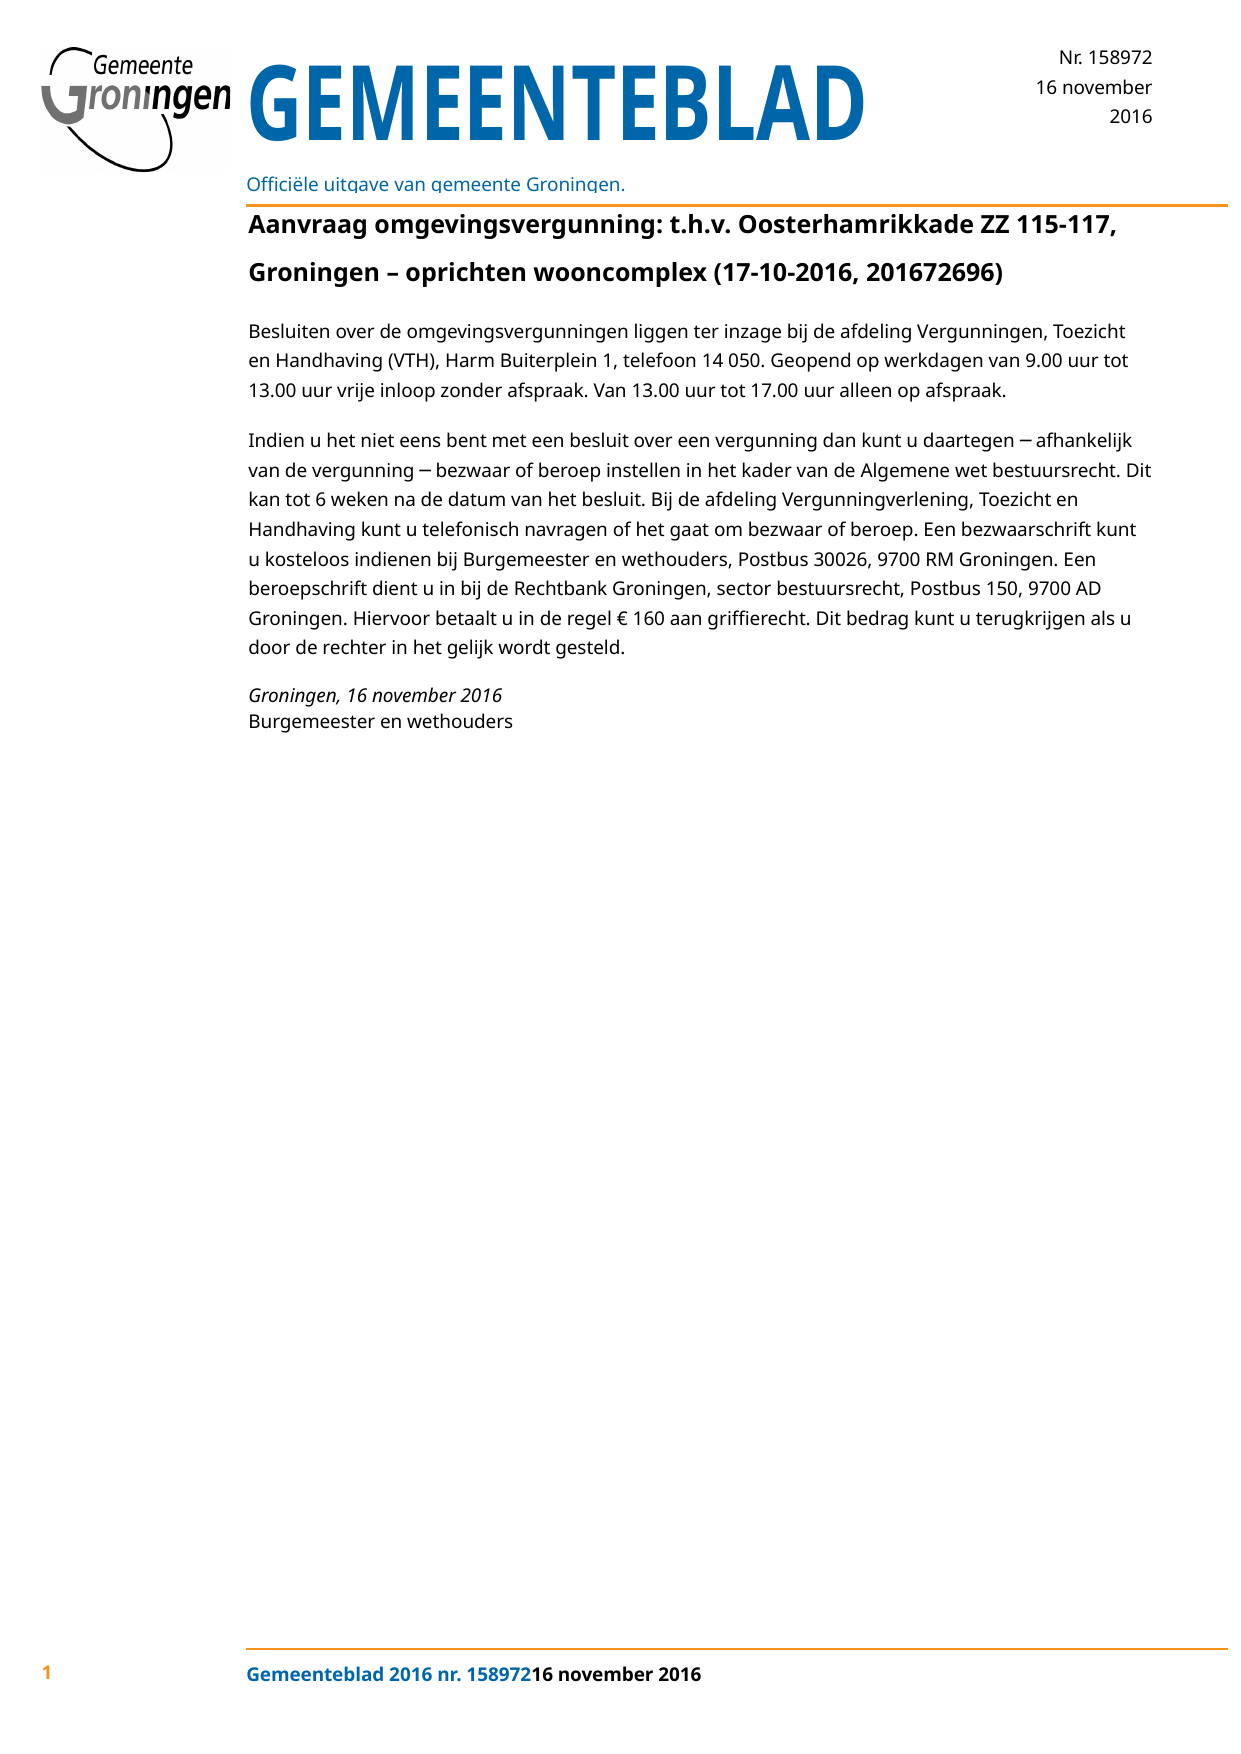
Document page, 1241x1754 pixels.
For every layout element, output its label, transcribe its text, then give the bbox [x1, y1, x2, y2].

text Besluiten over de omgevingsvergunningen liggen ter inzage bij de afdeling Vergunningen, Toezicht en Handhaving (VTH), Harm Buiterplein 1, telefoon 14 050. Geopend op werkdagen van 9.00 uur tot 13.00 uur vrije inloop zonder afspraak. Van 13.00 uur tot 17.00 uur alleen op afspraak. [248, 318, 1152, 403]
text Indien u het niet eens bent met een besluit over een vergunning dan kunt u daartegen ─ afhankelijk van de vergunning ─ bezwaar of beroep instellen in het kader van de Algemene wet bestuursrecht. Dit kan tot 6 weken na de datum van het besluit. Bij de afdeling Vergunningverlening, Toezicht en Handhaving kunt u telefonisch navragen of het gaat om bezwaar of beroep. Een bezwaarschrift kunt u kosteloos indienen bij Burgemeester en wethouders, Postbus 30026, 9700 RM Groningen. Een beroepschrift dient u in bij de Rechtbank Groningen, sector bestuursrecht, Postbus 150, 9700 AD Groningen. Hiervoor betaalt u in de regel € 160 aan griffierecht. Dit bedrag kunt u terugkrijgen als u door de rechter in het gelijk wordt gesteld. [248, 427, 1152, 660]
picture [41, 47, 231, 172]
text Aanvraag omgevingsvergunning: t.h.v. Oosterhamrikkade ZZ 115-117, Groningen – oprichten wooncomplex (17-10-2016, 201672696) [248, 207, 1152, 288]
text Groningen, 16 november 2016 [248, 682, 1152, 708]
text Burgemeester en wethouders [248, 708, 1152, 734]
